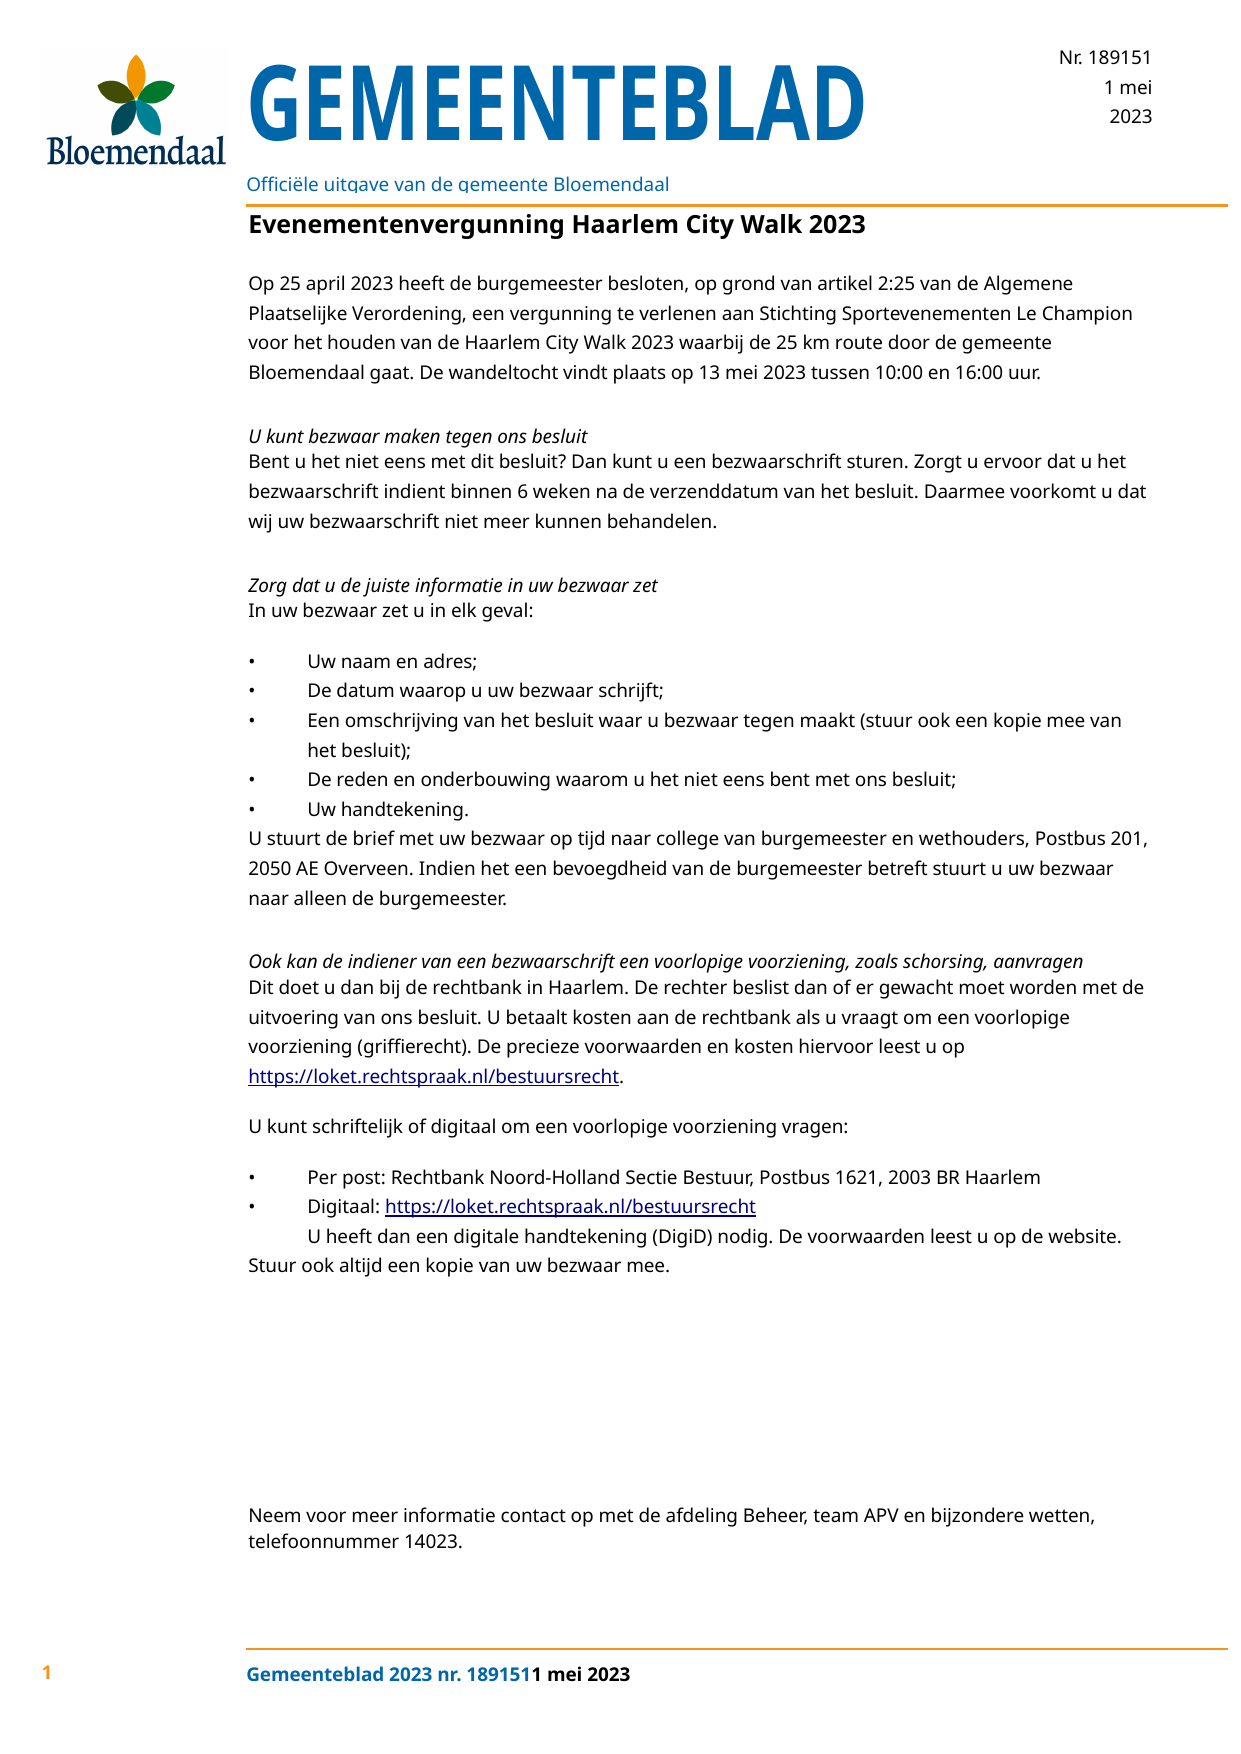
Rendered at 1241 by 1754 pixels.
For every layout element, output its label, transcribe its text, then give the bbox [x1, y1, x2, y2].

list Een omschrijving van het besluit waar u bezwaar tegen maakt (stuur ook een kopie mee van het besluit); [248, 707, 1152, 762]
list Per post: Rechtbank Noord-Holland Sectie Bestuur, Postbus 1621, 2003 BR Haarlem [248, 1164, 1152, 1190]
text Stuur ook altijd een kopie van uw bezwaar mee. [248, 1253, 1152, 1278]
text U kunt bezwaar maken tegen ons besluit [248, 423, 1152, 449]
picture [41, 47, 231, 172]
list Digitaal: https://loket.rechtspraak.nl/bestuursrecht [248, 1193, 1152, 1219]
text U kunt schriftelijk of digitaal om een voorlopige voorziening vragen: [248, 1113, 1152, 1139]
text Ook kan de indiener van een bezwaarschrift een voorlopige voorziening, zoals schorsing, aanvragen [248, 949, 1152, 974]
text Bent u het niet eens met dit besluit? Dan kunt u een bezwaarschrift sturen. Zorgt u ervoor dat u het bezwaarschrift indient binnen 6 weken na de verzenddatum van het besluit. Daarmee voorkomt u dat wij uw bezwaarschrift niet meer kunnen behandelen. [248, 449, 1152, 534]
text Zorg dat u de juiste informatie in uw bezwaar zet [248, 572, 1152, 598]
list Uw handtekening. [248, 796, 1152, 822]
text Dit doet u dan bij de rechtbank in Haarlem. De rechter beslist dan of er gewacht moet worden met de uitvoering van ons besluit. U betaalt kosten aan de rechtbank als u vraagt om een voorlopige voorziening (griffierecht). De precieze voorwaarden en kosten hiervoor leest u op https://loket.rechtspraak.nl/bestuursrecht. [248, 974, 1152, 1089]
text Neem voor meer informatie contact op met de afdeling Beheer, team APV en bijzondere wetten, telefoonnummer 14023. [248, 1502, 1152, 1554]
text In uw bezwaar zet u in elk geval: [248, 598, 1152, 623]
text Evenementenvergunning Haarlem City Walk 2023 [248, 207, 1152, 241]
text Op 25 april 2023 heeft de burgemeester besloten, op grond van artikel 2:25 van de Algemene Plaatselijke Verordening, een vergunning te verlenen aan Stichting Sportevenementen Le Champion voor het houden van de Haarlem City Walk 2023 waarbij de 25 km route door de gemeente Bloemendaal gaat. De wandeltocht vindt plaats op 13 mei 2023 tussen 10:00 en 16:00 uur. [248, 270, 1152, 385]
list De reden en onderbouwing waarom u het niet eens bent met ons besluit; [248, 766, 1152, 792]
list De datum waarop u uw bezwaar schrijft; [248, 678, 1152, 703]
text U stuurt de brief met uw bezwaar op tijd naar college van burgemeester en wethouders, Postbus 201, 2050 AE Overveen. Indien het een bevoegdheid van de burgemeester betreft stuurt u uw bezwaar naar alleen de burgemeester. [248, 826, 1152, 910]
list Uw naam en adres; [248, 648, 1152, 674]
list U heeft dan een digitale handtekening (DigiD) nodig. De voorwaarden leest u op de website. [248, 1223, 1152, 1249]
